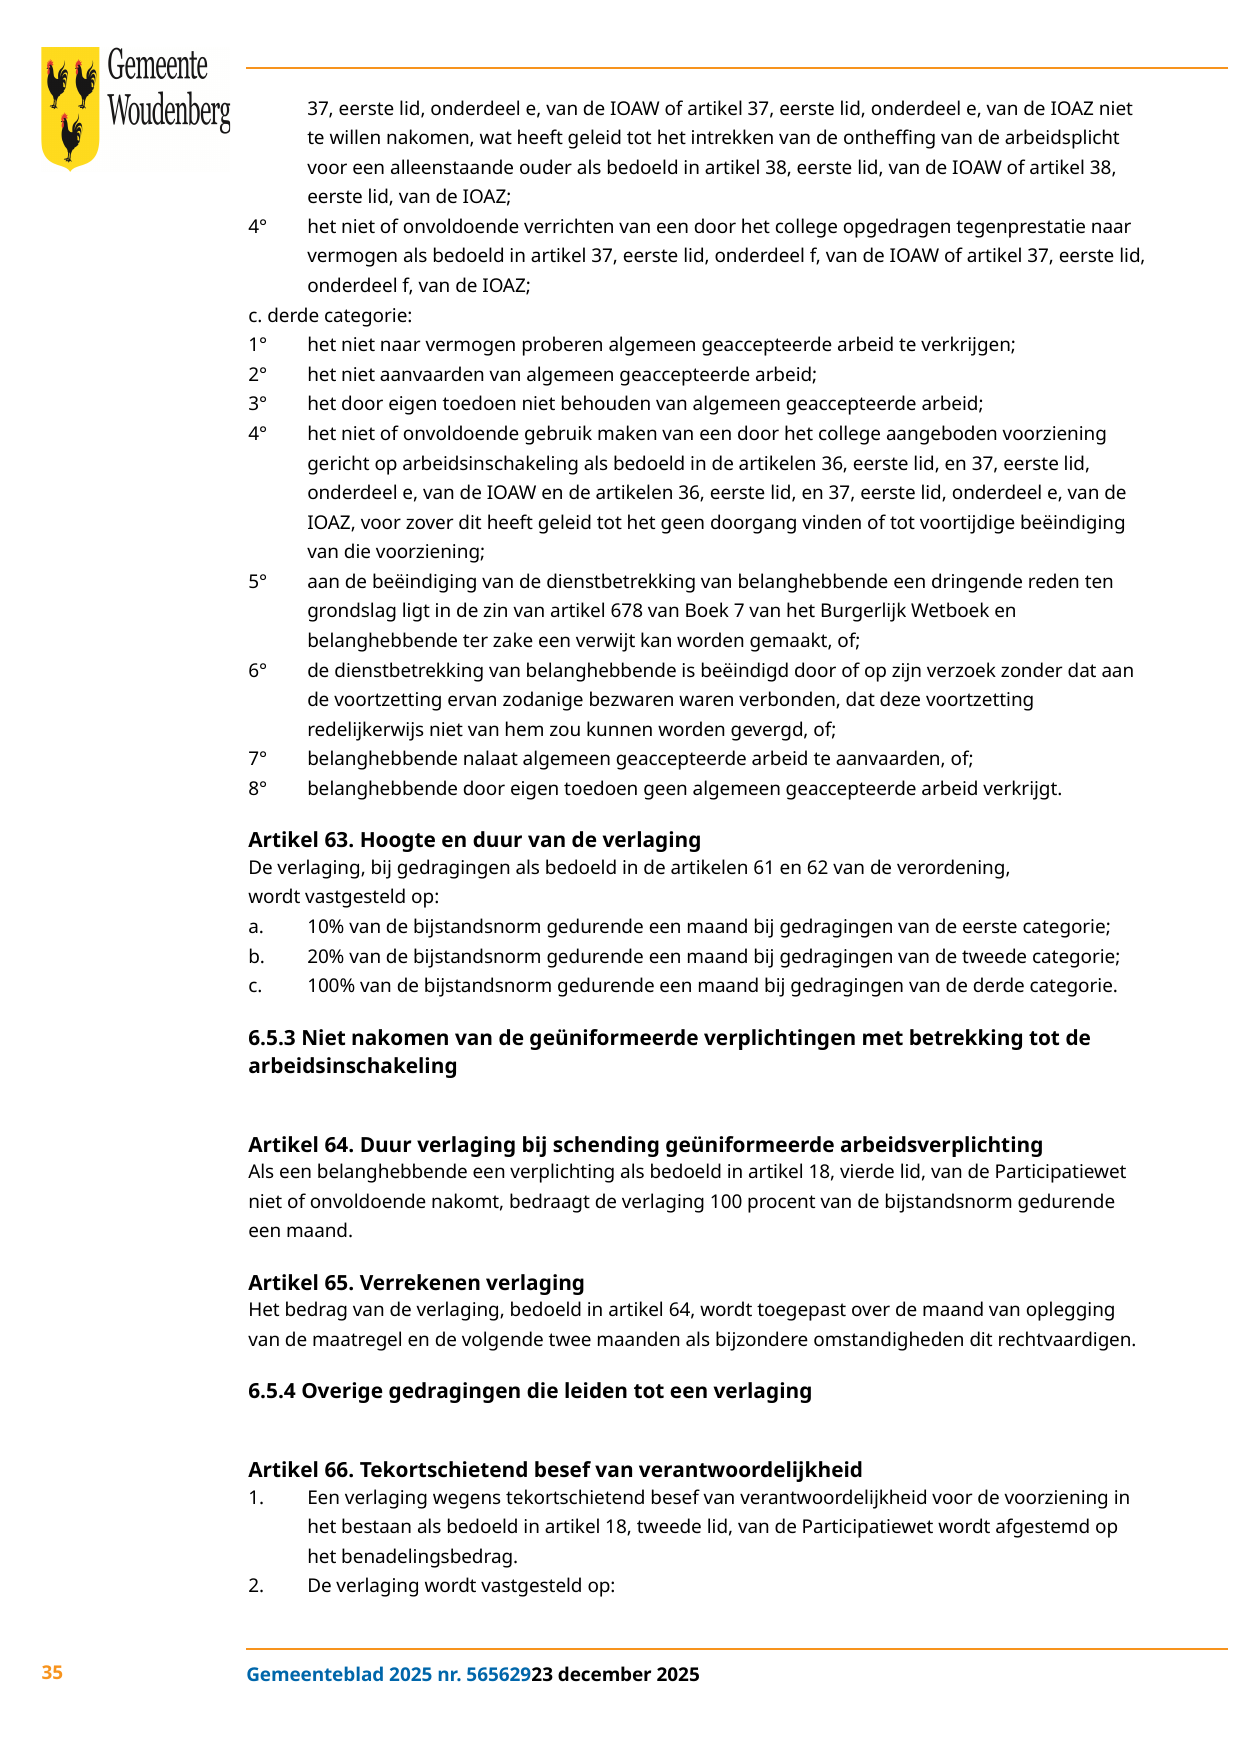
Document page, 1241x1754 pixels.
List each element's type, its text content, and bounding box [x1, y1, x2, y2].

list belanghebbende door eigen toedoen geen algemeen geaccepteerde arbeid verkrijgt. [248, 775, 1152, 801]
list 20% van de bijstandsnorm gedurende een maand bij gedragingen van de tweede categorie; [248, 943, 1152, 968]
list de dienstbetrekking van belanghebbende is beëindigd door of op zijn verzoek zonder dat aan de voortzetting ervan zodanige bezwaren waren verbonden, dat deze voortzetting redelijkerwijs niet van hem zou kunnen worden gevergd, of; [248, 657, 1152, 742]
list het niet aanvaarden van algemeen geaccepteerde arbeid; [248, 361, 1152, 387]
list aan de beëindiging van de dienstbetrekking van belanghebbende een dringende reden ten grondslag ligt in de zin van artikel 678 van Boek 7 van het Burgerlijk Wetboek en belanghebbende ter zake een verwijt kan worden gemaakt, of; [248, 568, 1152, 653]
list 100% van de bijstandsnorm gedurende een maand bij gedragingen van de derde categorie. [248, 972, 1152, 998]
list het door eigen toedoen niet behouden van algemeen geaccepteerde arbeid; [248, 391, 1152, 416]
text Als een belanghebbende een verplichting als bedoeld in artikel 18, vierde lid, van de Participatiewet niet of onvoldoende nakomt, bedraagt de verlaging 100 procent van de bijstandsnorm gedurende een maand. [248, 1158, 1152, 1243]
list het niet of onvoldoende gebruik maken van een door het college aangeboden voorziening gericht op arbeidsinschakeling als bedoeld in de artikelen 36, eerste lid, en 37, eerste lid, onderdeel e, van de IOAW en de artikelen 36, eerste lid, en 37, eerste lid, onderdeel e, van de IOAZ, voor zover dit heeft geleid tot het geen doorgang vinden of tot voortijdige beëindiging van die voorziening; [248, 420, 1152, 564]
text Artikel 66. Tekortschietend besef van verantwoordelijkheid [248, 1455, 1152, 1484]
picture [41, 47, 231, 172]
list Een verlaging wegens tekortschietend besef van verantwoordelijkheid voor de voorziening in het bestaan als bedoeld in artikel 18, tweede lid, van de Participatiewet wordt afgestemd op het benadelingsbedrag. [248, 1484, 1152, 1569]
list 37, eerste lid, onderdeel e, van de IOAW of artikel 37, eerste lid, onderdeel e, van de IOAZ niet te willen nakomen, wat heeft geleid tot het intrekken van de ontheffing van de arbeidsplicht voor een alleenstaande ouder als bedoeld in artikel 38, eerste lid, van de IOAW of artikel 38, eerste lid, van de IOAZ; [248, 95, 1152, 209]
text c. derde categorie: [248, 302, 1152, 328]
text Artikel 64. Duur verlaging bij schending geüniformeerde arbeidsverplichting [248, 1130, 1152, 1158]
text Artikel 65. Verrekenen verlaging [248, 1268, 1152, 1297]
list De verlaging wordt vastgesteld op: [248, 1573, 1152, 1598]
text De verlaging, bij gedragingen als bedoeld in de artikelen 61 en 62 van de verordening, [248, 854, 1152, 880]
list het niet of onvoldoende verrichten van een door het college opgedragen tegenprestatie naar vermogen als bedoeld in artikel 37, eerste lid, onderdeel f, van de IOAW of artikel 37, eerste lid, onderdeel f, van de IOAZ; [248, 213, 1152, 298]
list 10% van de bijstandsnorm gedurende een maand bij gedragingen van de eerste categorie; [248, 913, 1152, 939]
list het niet naar vermogen proberen algemeen geaccepteerde arbeid te verkrijgen; [248, 331, 1152, 357]
text Artikel 63. Hoogte en duur van de verlaging [248, 826, 1152, 854]
text wordt vastgesteld op: [248, 884, 1152, 909]
text 6.5.3 Niet nakomen van de geüniformeerde verplichtingen met betrekking tot de arbeidsinschakeling [248, 1023, 1152, 1080]
text Het bedrag van de verlaging, bedoeld in artikel 64, wordt toegepast over de maand van oplegging van de maatregel en de volgende twee maanden als bijzondere omstandigheden dit rechtvaardigen. [248, 1297, 1152, 1352]
list belanghebbende nalaat algemeen geaccepteerde arbeid te aanvaarden, of; [248, 746, 1152, 771]
text 6.5.4 Overige gedragingen die leiden tot een verlaging [248, 1377, 1152, 1405]
